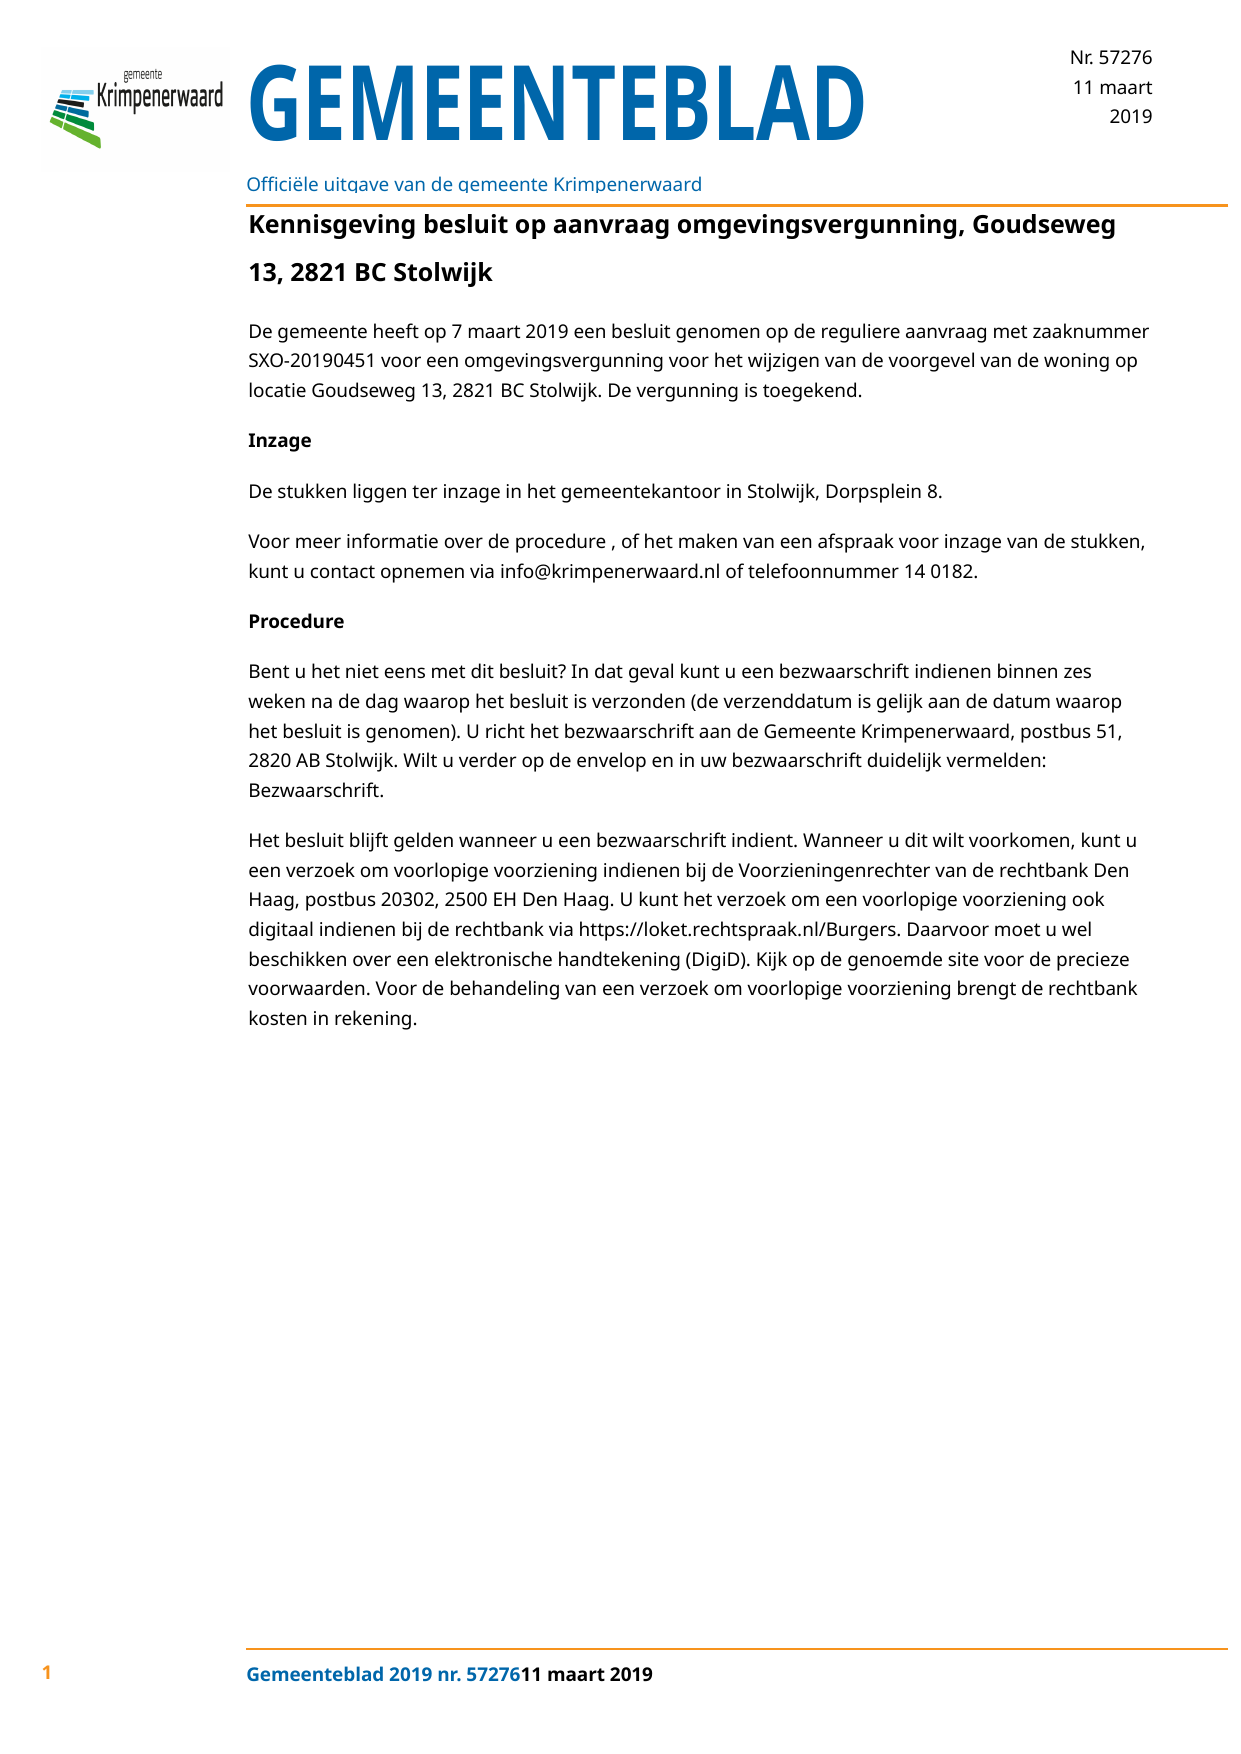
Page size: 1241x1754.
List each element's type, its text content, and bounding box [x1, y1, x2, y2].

text De gemeente heeft op 7 maart 2019 een besluit genomen op de reguliere aanvraag met zaaknummer SXO-20190451 voor een omgevingsvergunning voor het wijzigen van de voorgevel van de woning op locatie Goudseweg 13, 2821 BC Stolwijk. De vergunning is toegekend. [248, 318, 1152, 403]
text Kennisgeving besluit op aanvraag omgevingsvergunning, Goudseweg 13, 2821 BC Stolwijk [248, 207, 1152, 288]
text De stukken liggen ter inzage in het gemeentekantoor in Stolwijk, Dorpsplein 8. [248, 478, 1152, 504]
text Procedure [248, 608, 1152, 634]
text Bent u het niet eens met dit besluit? In dat geval kunt u een bezwaarschrift indienen binnen zes weken na de dag waarop het besluit is verzonden (de verzenddatum is gelijk aan de datum waarop het besluit is genomen). U richt het bezwaarschrift aan de Gemeente Krimpenerwaard, postbus 51, 2820 AB Stolwijk. Wilt u verder op de envelop en in uw bezwaarschrift duidelijk vermelden: Bezwaarschrift. [248, 659, 1152, 803]
text Inzage [248, 427, 1152, 453]
text Het besluit blijft gelden wanneer u een bezwaarschrift indient. Wanneer u dit wilt voorkomen, kunt u een verzoek om voorlopige voorziening indienen bij de Voorzieningenrechter van de rechtbank Den Haag, postbus 20302, 2500 EH Den Haag. U kunt het verzoek om een voorlopige voorziening ook digitaal indienen bij de rechtbank via https://loket.rechtspraak.nl/Burgers. Daarvoor moet u wel beschikken over een elektronische handtekening (DigiD). Kijk op de genoemde site voor de precieze voorwaarden. Voor de behandeling van een verzoek om voorlopige voorziening brengt de rechtbank kosten in rekening. [248, 827, 1152, 1031]
text Voor meer informatie over de procedure , of het maken van een afspraak voor inzage van de stukken, kunt u contact opnemen via info@krimpenerwaard.nl of telefoonnummer 14 0182. [248, 528, 1152, 584]
picture [41, 47, 231, 172]
